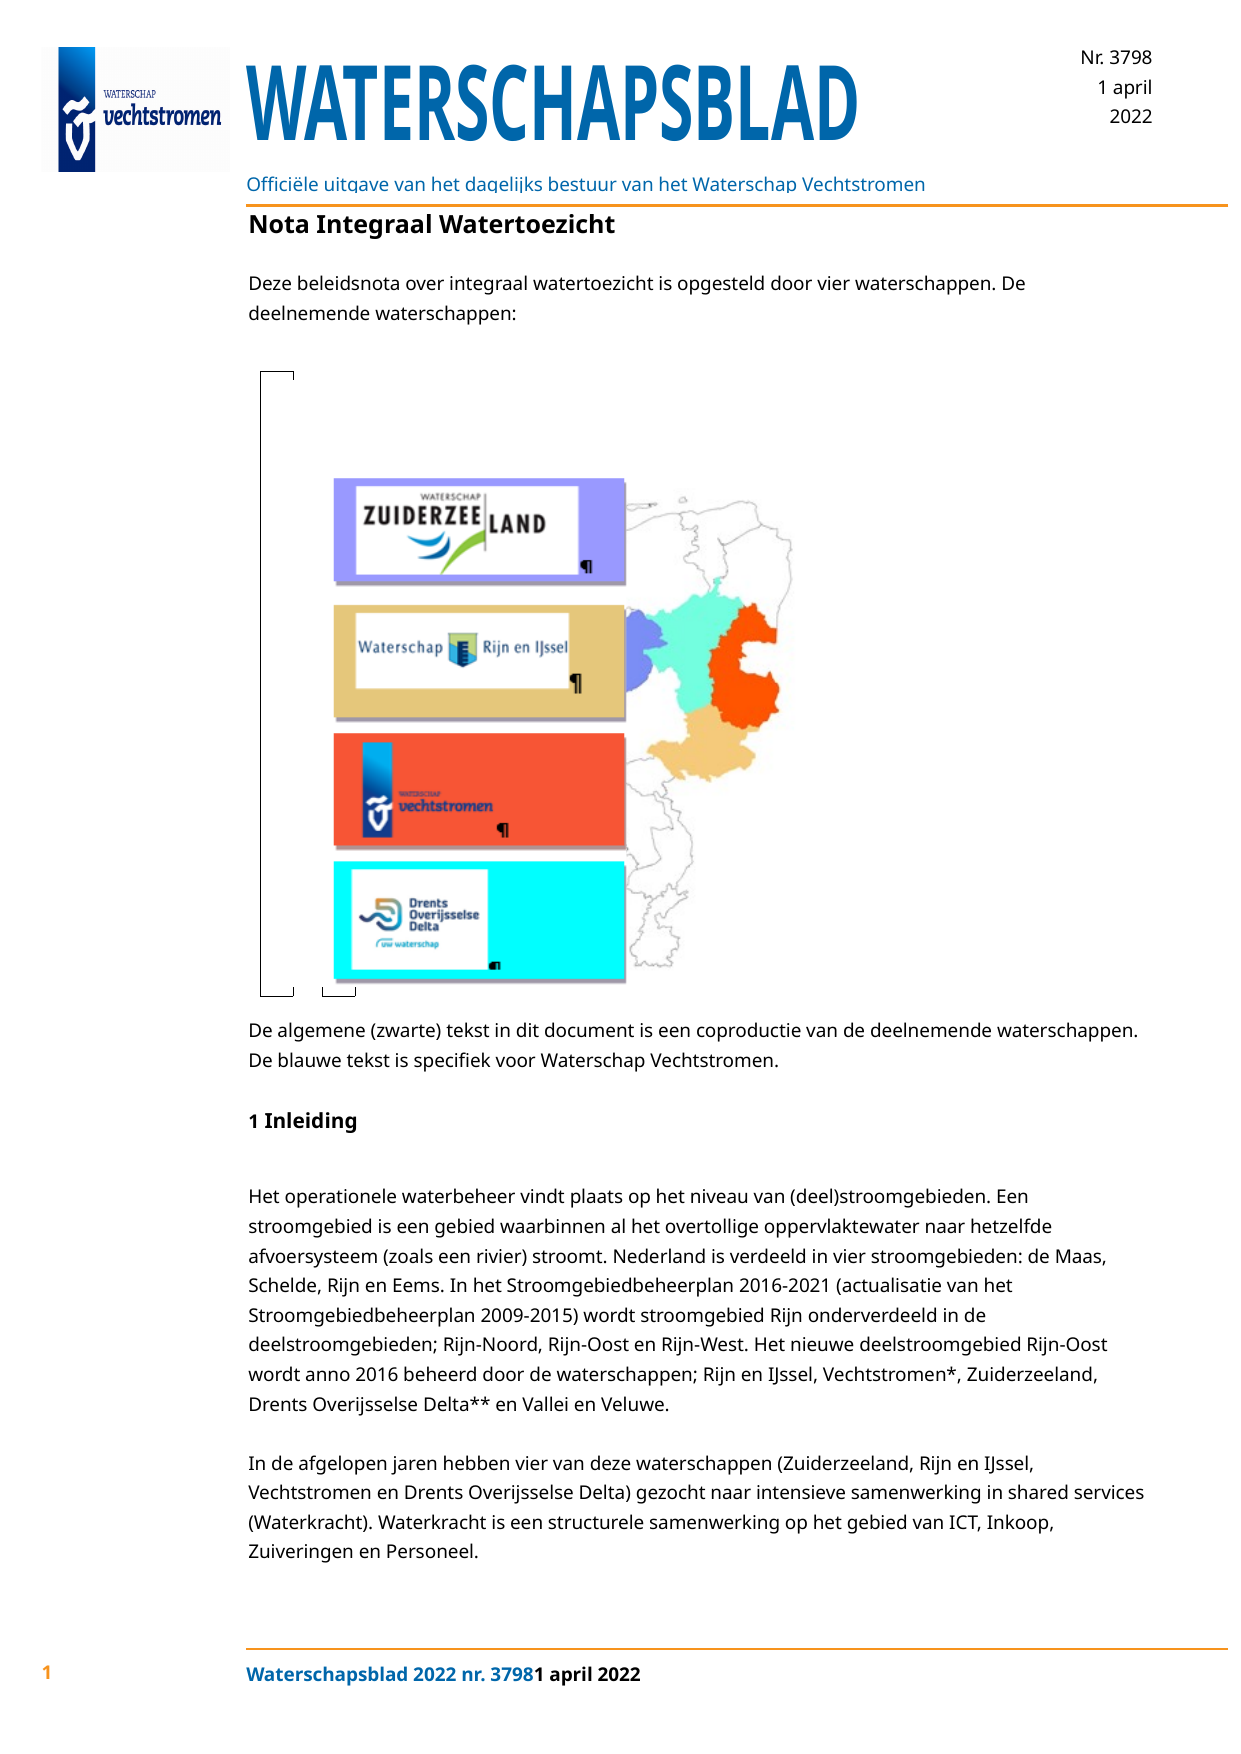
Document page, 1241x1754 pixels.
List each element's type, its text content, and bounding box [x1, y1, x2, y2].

text Nota Integraal Watertoezicht [248, 207, 1152, 241]
picture [41, 47, 231, 172]
text Het operationele waterbeheer vindt plaats op het niveau van (deel)stroomgebieden. Een stroomgebied is een gebied waarbinnen al het overtollige oppervlaktewater naar hetzelfde afvoersysteem (zoals een rivier) stroomt. Nederland is verdeeld in vier stroomgebieden: de Maas, Schelde, Rijn en Eems. In het Stroomgebiedbeheerplan 2016-2021 (actualisatie van het Stroomgebiedbeheerplan 2009-2015) wordt stroomgebied Rijn onderverdeeld in de deelstroomgebieden; Rijn-Noord, Rijn-Oost en Rijn-West. Het nieuwe deelstroomgebied Rijn-Oost wordt anno 2016 beheerd door de waterschappen; Rijn en IJssel, Vechtstromen*, Zuiderzeeland, Drents Overijsselse Delta** en Vallei en Veluwe. [248, 1184, 1152, 1417]
text De algemene (zwarte) tekst in dit document is een coproductie van de deelnemende waterschappen. De blauwe tekst is specifiek voor Waterschap Vechtstromen. [248, 1017, 1152, 1073]
text In de afgelopen jaren hebben vier van deze waterschappen (Zuiderzeeland, Rijn en IJssel, Vechtstromen en Drents Overijsselse Delta) gezocht naar intensieve samenwerking in shared services (Waterkracht). Waterkracht is een structurele samenwerking op het gebied van ICT, Inkoop, Zuiveringen en Personeel. [248, 1450, 1152, 1564]
text 1 Inleiding [248, 1106, 1152, 1134]
text Deze beleidsnota over integraal watertoezicht is opgesteld door vier waterschappen. De deelnemende waterschappen: [248, 270, 1152, 326]
picture [268, 380, 1008, 987]
